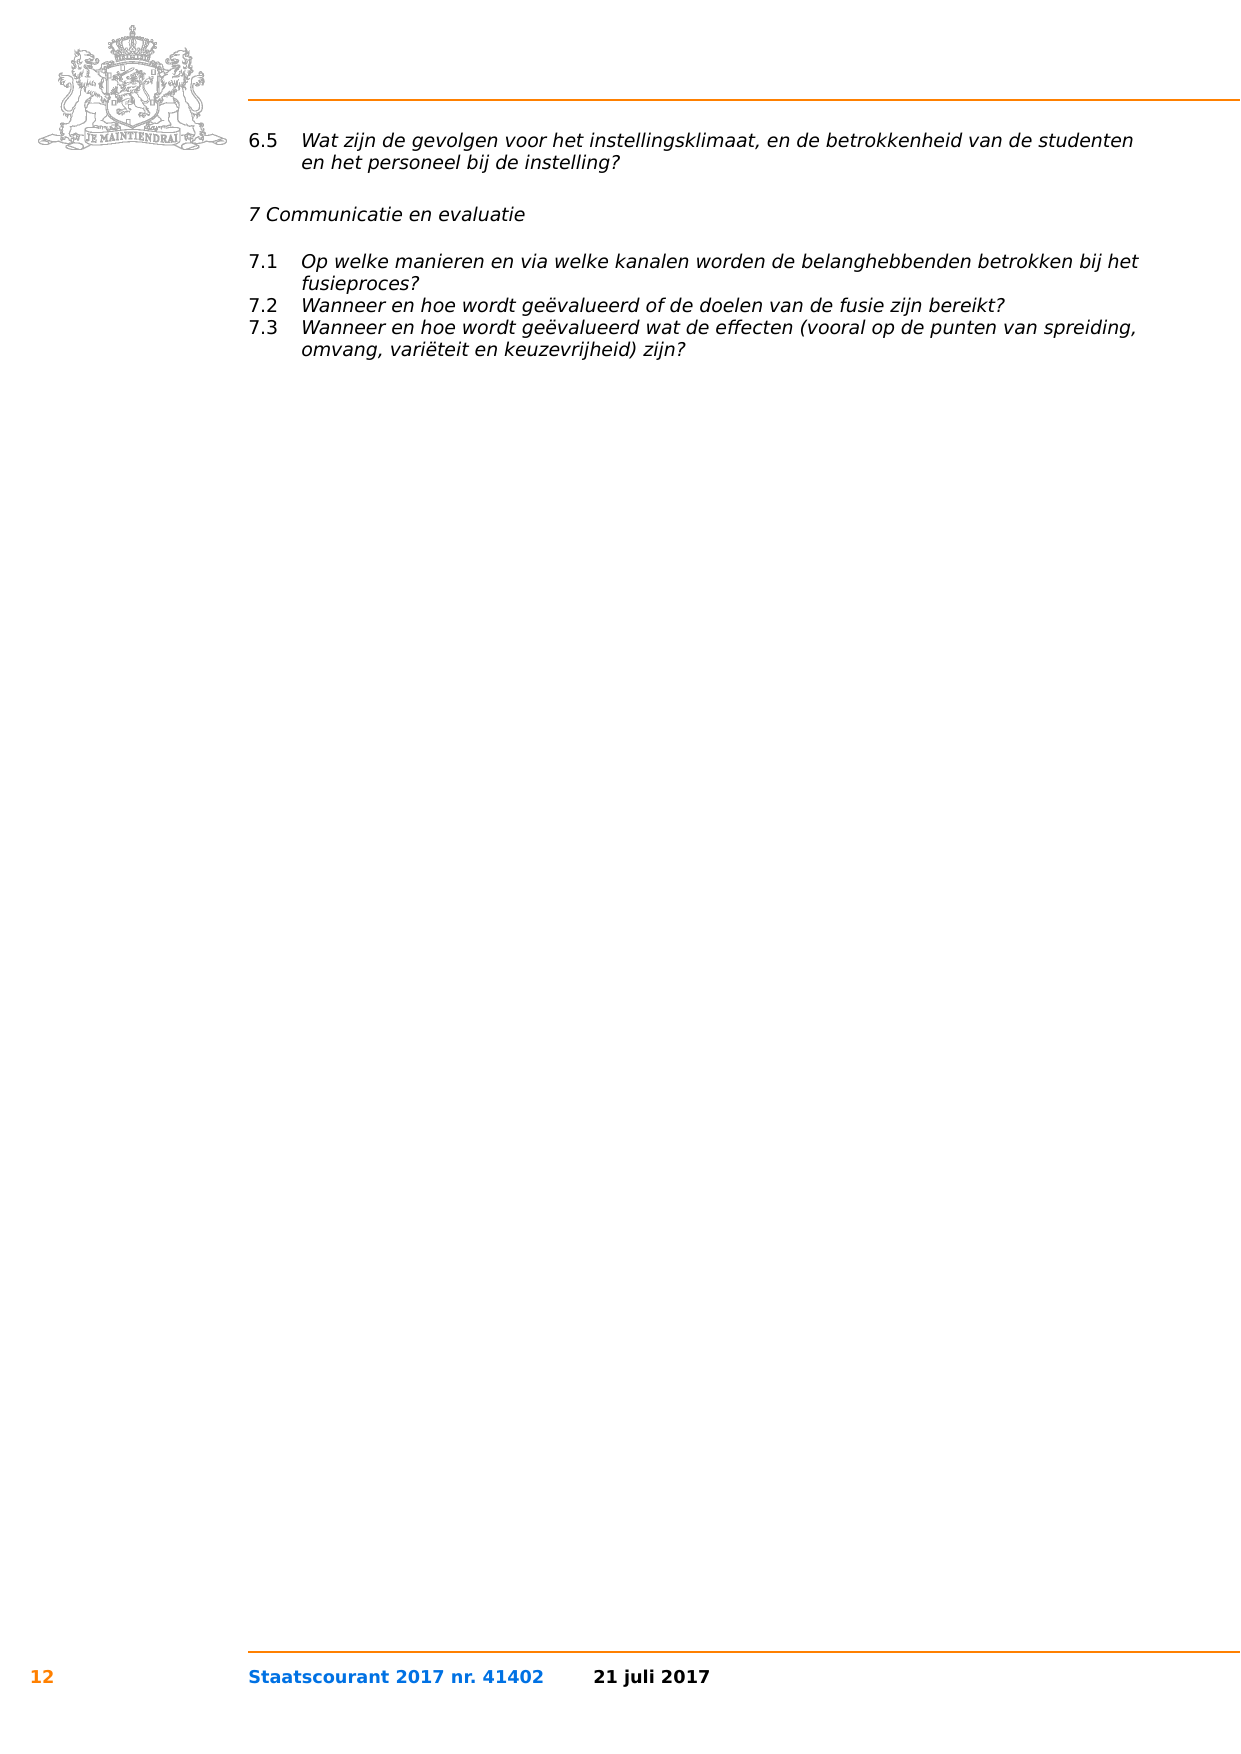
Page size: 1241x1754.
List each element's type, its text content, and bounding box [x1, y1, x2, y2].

text 7.2 Wanneer en hoe wordt geëvalueerd of de doelen van de fusie zijn bereikt? [248, 295, 1163, 317]
subtitle 7 Communicatie en evaluatie [248, 204, 1163, 226]
picture [38, 25, 227, 150]
text 7.3 Wanneer en hoe wordt geëvalueerd wat de effecten (vooral op de punten van spreiding, omvang, variëteit en keuzevrijheid) zijn? [248, 317, 1163, 361]
text 6.5 Wat zijn de gevolgen voor het instellingsklimaat, en de betrokkenheid van de studenten en het personeel bij de instelling? [248, 130, 1163, 174]
text 7.1 Op welke manieren en via welke kanalen worden de belanghebbenden betrokken bij het fusieproces? [248, 251, 1163, 295]
